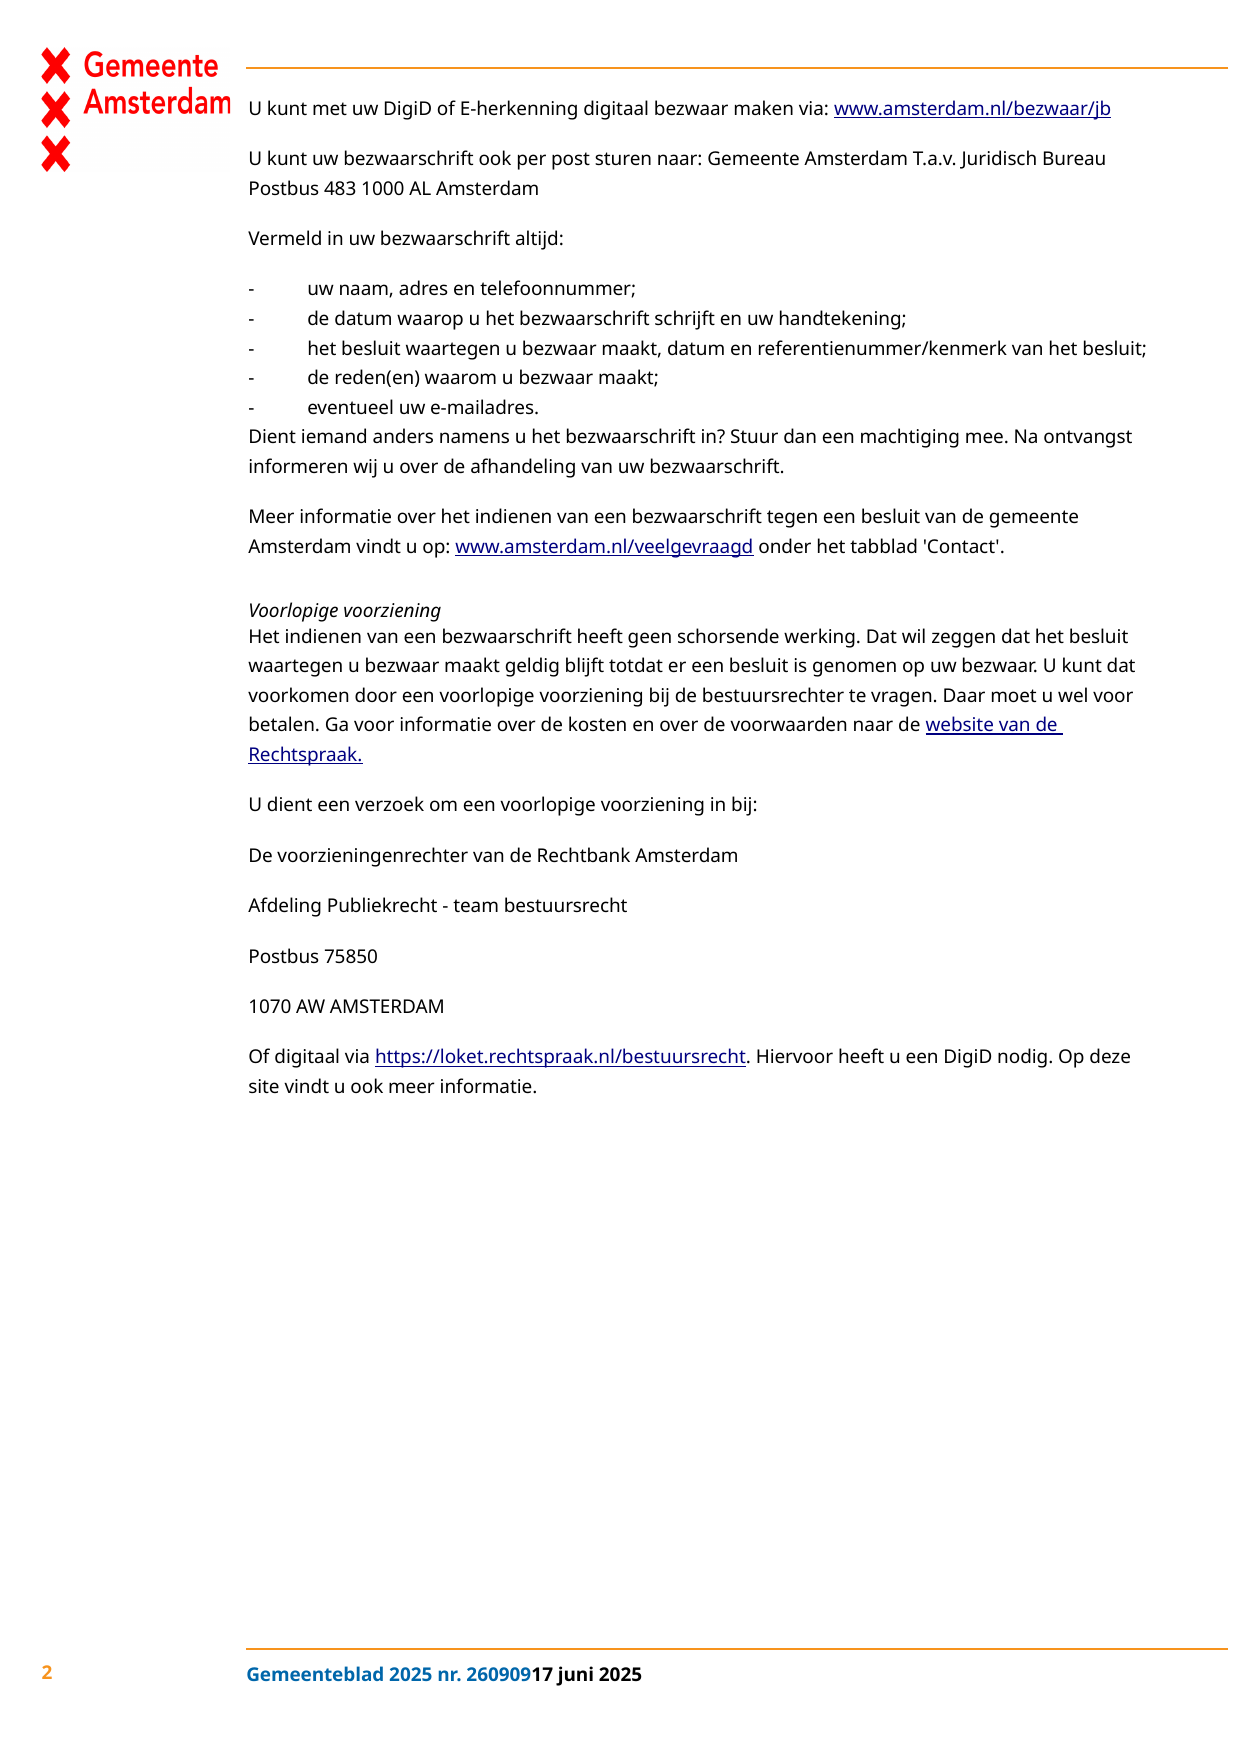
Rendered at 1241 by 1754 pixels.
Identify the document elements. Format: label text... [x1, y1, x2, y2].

picture [41, 47, 231, 172]
list uw naam, adres en telefoonnummer; [248, 276, 1152, 301]
text Meer informatie over het indienen van een bezwaarschrift tegen een besluit van de gemeente Amsterdam vindt u op: www.amsterdam.nl/veelgevraagd onder het tabblad 'Contact'. [248, 503, 1152, 559]
list eventueel uw e-mailadres. [248, 394, 1152, 420]
text U kunt met uw DigiD of E-herkenning digitaal bezwaar maken via: www.amsterdam.nl/bezwaar/jb [248, 95, 1152, 121]
text U dient een verzoek om een voorlopige voorziening in bij: [248, 792, 1152, 817]
text De voorzieningenrechter van de Rechtbank Amsterdam [248, 842, 1152, 868]
text U kunt uw bezwaarschrift ook per post sturen naar: Gemeente Amsterdam T.a.v. Juridisch Bureau Postbus 483 1000 AL Amsterdam [248, 145, 1152, 201]
list de reden(en) waarom u bezwaar maakt; [248, 364, 1152, 390]
list het besluit waartegen u bezwaar maakt, datum en referentienummer/kenmerk van het besluit; [248, 335, 1152, 361]
text Vermeld in uw bezwaarschrift altijd: [248, 225, 1152, 251]
text Voorlopige voorziening [248, 597, 1152, 623]
list de datum waarop u het bezwaarschrift schrijft en uw handtekening; [248, 305, 1152, 331]
text 1070 AW AMSTERDAM [248, 993, 1152, 1019]
text Postbus 75850 [248, 943, 1152, 968]
text Of digitaal via https://loket.rechtspraak.nl/bestuursrecht. Hiervoor heeft u een DigiD nodig. Op deze site vindt u ook meer informatie. [248, 1044, 1152, 1099]
text Het indienen van een bezwaarschrift heeft geen schorsende werking. Dat wil zeggen dat het besluit waartegen u bezwaar maakt geldig blijft totdat er een besluit is genomen op uw bezwaar. U kunt dat voorkomen door een voorlopige voorziening bij de bestuursrechter te vragen. Daar moet u wel voor betalen. Ga voor informatie over de kosten en over de voorwaarden naar de website van de Rechtspraak. [248, 623, 1152, 767]
text Dient iemand anders namens u het bezwaarschrift in? Stuur dan een machtiging mee. Na ontvangst informeren wij u over de afhandeling van uw bezwaarschrift. [248, 423, 1152, 479]
text Afdeling Publiekrecht - team bestuursrecht [248, 892, 1152, 918]
